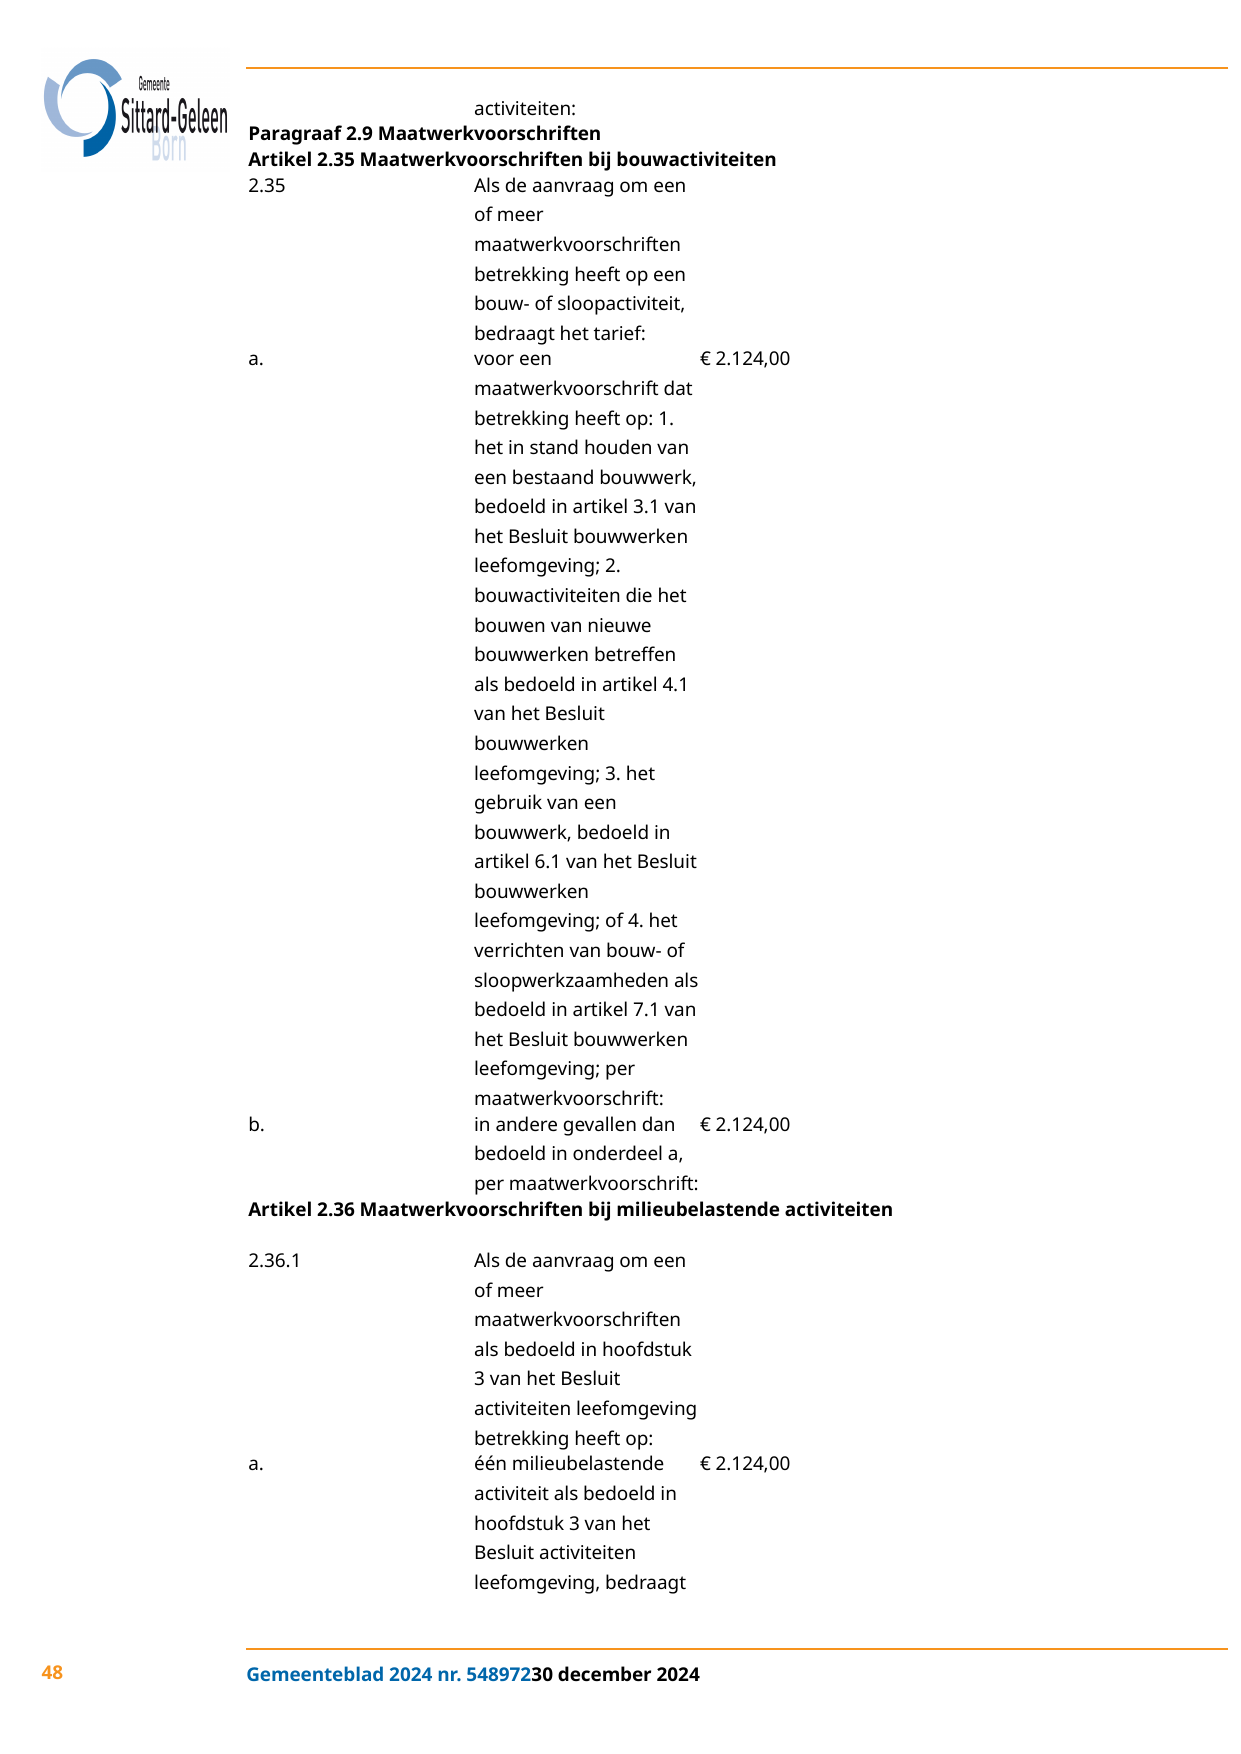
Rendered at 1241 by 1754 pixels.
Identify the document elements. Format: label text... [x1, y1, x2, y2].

table_cell Als de aanvraag om een of meer maatwerkvoorschriften als bedoeld in hoofdstuk 3 van het Besluit activiteiten leefomgeving betrekking heeft op: [474, 1247, 700, 1451]
table_cell b. [248, 1111, 474, 1196]
table_cell activiteiten: [474, 95, 700, 121]
table_cell [926, 346, 1152, 1111]
table_cell a. [248, 1451, 474, 1594]
table_cell [926, 146, 1152, 172]
table_cell [474, 1222, 700, 1247]
table_cell [700, 1222, 926, 1247]
table_cell 2.35 [248, 172, 474, 346]
table_cell [700, 172, 926, 346]
table_cell [926, 172, 1152, 346]
table_cell [926, 1196, 1152, 1222]
table_cell [700, 1247, 926, 1451]
table_cell [926, 95, 1152, 121]
table_cell [926, 1247, 1152, 1451]
table_cell [248, 1222, 474, 1247]
table_cell [926, 1222, 1152, 1247]
picture [41, 47, 231, 172]
table_cell € 2.124,00 [700, 1111, 926, 1196]
table_cell € 2.124,00 [700, 346, 926, 1111]
table_cell € 2.124,00 [700, 1451, 926, 1594]
table_cell Artikel 2.35 Maatwerkvoorschriften bij bouwactiviteiten [248, 146, 926, 172]
table_cell 2.36.1 [248, 1247, 474, 1451]
table_cell Als de aanvraag om een of meer maatwerkvoorschriften betrekking heeft op een bouw- of sloopactiviteit, bedraagt het tarief: [474, 172, 700, 346]
table_cell [926, 1111, 1152, 1196]
table_cell in andere gevallen dan bedoeld in onderdeel a, per maatwerkvoorschrift: [474, 1111, 700, 1196]
table_cell Artikel 2.36 Maatwerkvoorschriften bij milieubelastende activiteiten [248, 1196, 926, 1222]
table_cell a. [248, 346, 474, 1111]
table_cell één milieubelastende activiteit als bedoeld in hoofdstuk 3 van het Besluit activiteiten leefomgeving, bedraagt [474, 1451, 700, 1594]
table_cell Paragraaf 2.9 Maatwerkvoorschriften [248, 121, 1152, 146]
table_cell voor een maatwerkvoorschrift dat betrekking heeft op: 1. het in stand houden van een bestaand bouwwerk, bedoeld in artikel 3.1 van het Besluit bouwwerken leefomgeving; 2. bouwactiviteiten die het bouwen van nieuwe bouwwerken betreffen als bedoeld in artikel 4.1 van het Besluit bouwwerken leefomgeving; 3. het gebruik van een bouwwerk, bedoeld in artikel 6.1 van het Besluit bouwwerken leefomgeving; of 4. het verrichten van bouw- of sloopwerkzaamheden als bedoeld in artikel 7.1 van het Besluit bouwwerken leefomgeving; per maatwerkvoorschrift: [474, 346, 700, 1111]
table_cell [926, 1451, 1152, 1594]
table_cell [700, 95, 926, 121]
table_cell [248, 95, 474, 121]
